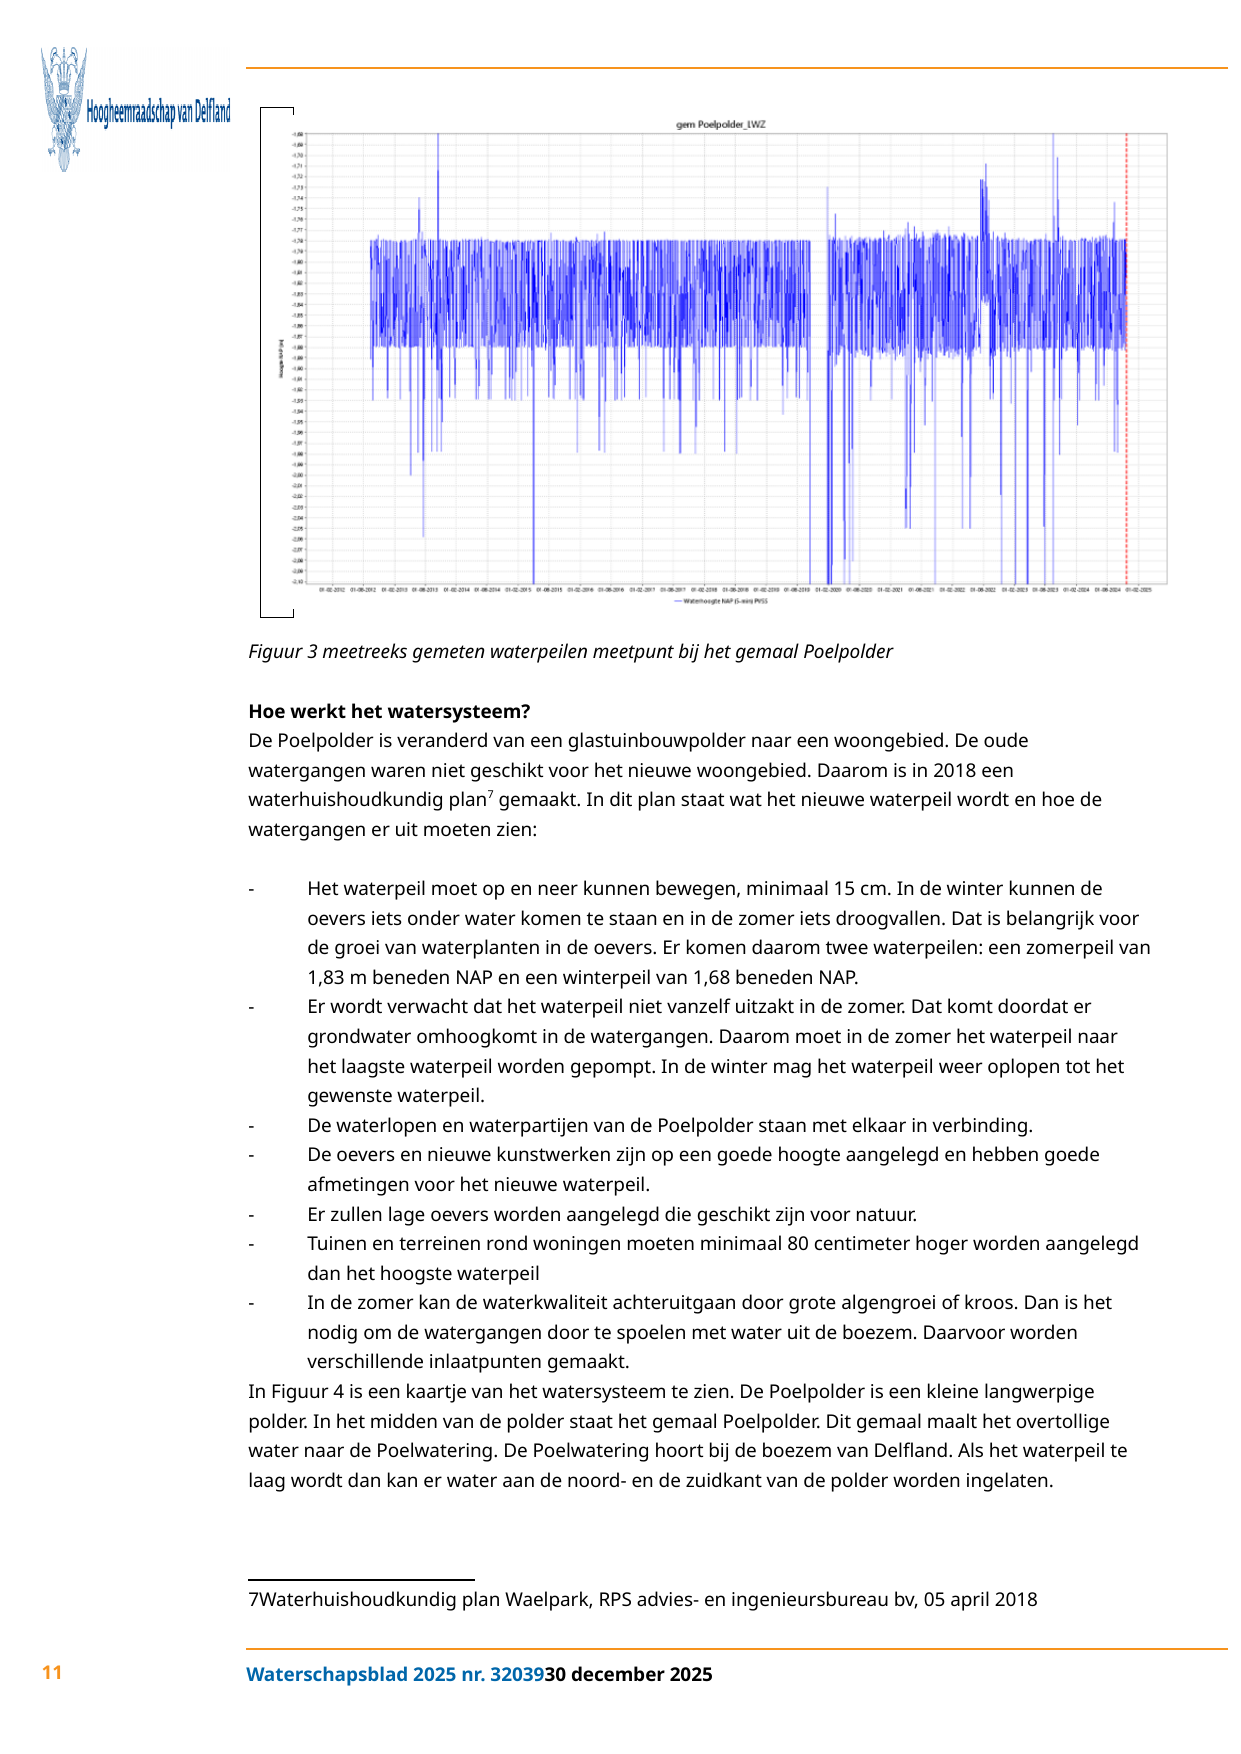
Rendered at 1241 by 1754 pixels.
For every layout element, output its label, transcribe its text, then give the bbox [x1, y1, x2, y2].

list De waterlopen en waterpartijen van de Poelpolder staan met elkaar in verbinding. [248, 1112, 1152, 1138]
list De oevers en nieuwe kunstwerken zijn op een goede hoogte aangelegd en hebben goede afmetingen voor het nieuwe waterpeil. [248, 1142, 1152, 1197]
text Waterhuishoudkundig plan Waelpark, RPS advies- en ingenieursbureau bv, 05 april 2018 [248, 1586, 1152, 1612]
text In Figuur 4 is een kaartje van het watersysteem te zien. De Poelpolder is een kleine langwerpige polder. In het midden van de polder staat het gemaal Poelpolder. Dit gemaal maalt het overtollige water naar de Poelwatering. De Poelwatering hoort bij de boezem van Delfland. Als het waterpeil te laag wordt dan kan er water aan de noord- en de zuidkant van de polder worden ingelaten. [248, 1378, 1152, 1493]
text De Poelpolder is veranderd van een glastuinbouwpolder naar een woongebied. De oude watergangen waren niet geschikt voor het nieuwe woongebied. Daarom is in 2018 een waterhuishoudkundig plan gemaakt. In dit plan staat wat het nieuwe waterpeil wordt en hoe de watergangen er uit moeten zien: [248, 727, 1152, 842]
list Er zullen lage oevers worden aangelegd die geschikt zijn voor natuur. [248, 1201, 1152, 1226]
picture [41, 47, 231, 172]
text Hoe werkt het watersysteem? [248, 698, 1152, 723]
picture [268, 115, 1173, 609]
text Figuur 3 meetreeks gemeten waterpeilen meetpunt bij het gemaal Poelpolder [248, 639, 1152, 664]
list In de zomer kan de waterkwaliteit achteruitgaan door grote algengroei of kroos. Dan is het nodig om de watergangen door te spoelen met water uit de boezem. Daarvoor worden verschillende inlaatpunten gemaakt. [248, 1289, 1152, 1374]
list Tuinen en terreinen rond woningen moeten minimaal 80 centimeter hoger worden aangelegd dan het hoogste waterpeil [248, 1230, 1152, 1286]
list Er wordt verwacht dat het waterpeil niet vanzelf uitzakt in de zomer. Dat komt doordat er grondwater omhoogkomt in de watergangen. Daarom moet in de zomer het waterpeil naar het laagste waterpeil worden gepompt. In de winter mag het waterpeil weer oplopen tot het gewenste waterpeil. [248, 994, 1152, 1108]
list Het waterpeil moet op en neer kunnen bewegen, minimaal 15 cm. In de winter kunnen de oevers iets onder water komen te staan en in de zomer iets droogvallen. Dat is belangrijk voor de groei van waterplanten in de oevers. Er komen daarom twee waterpeilen: een zomerpeil van 1,83 m beneden NAP en een winterpeil van 1,68 beneden NAP. [248, 875, 1152, 990]
